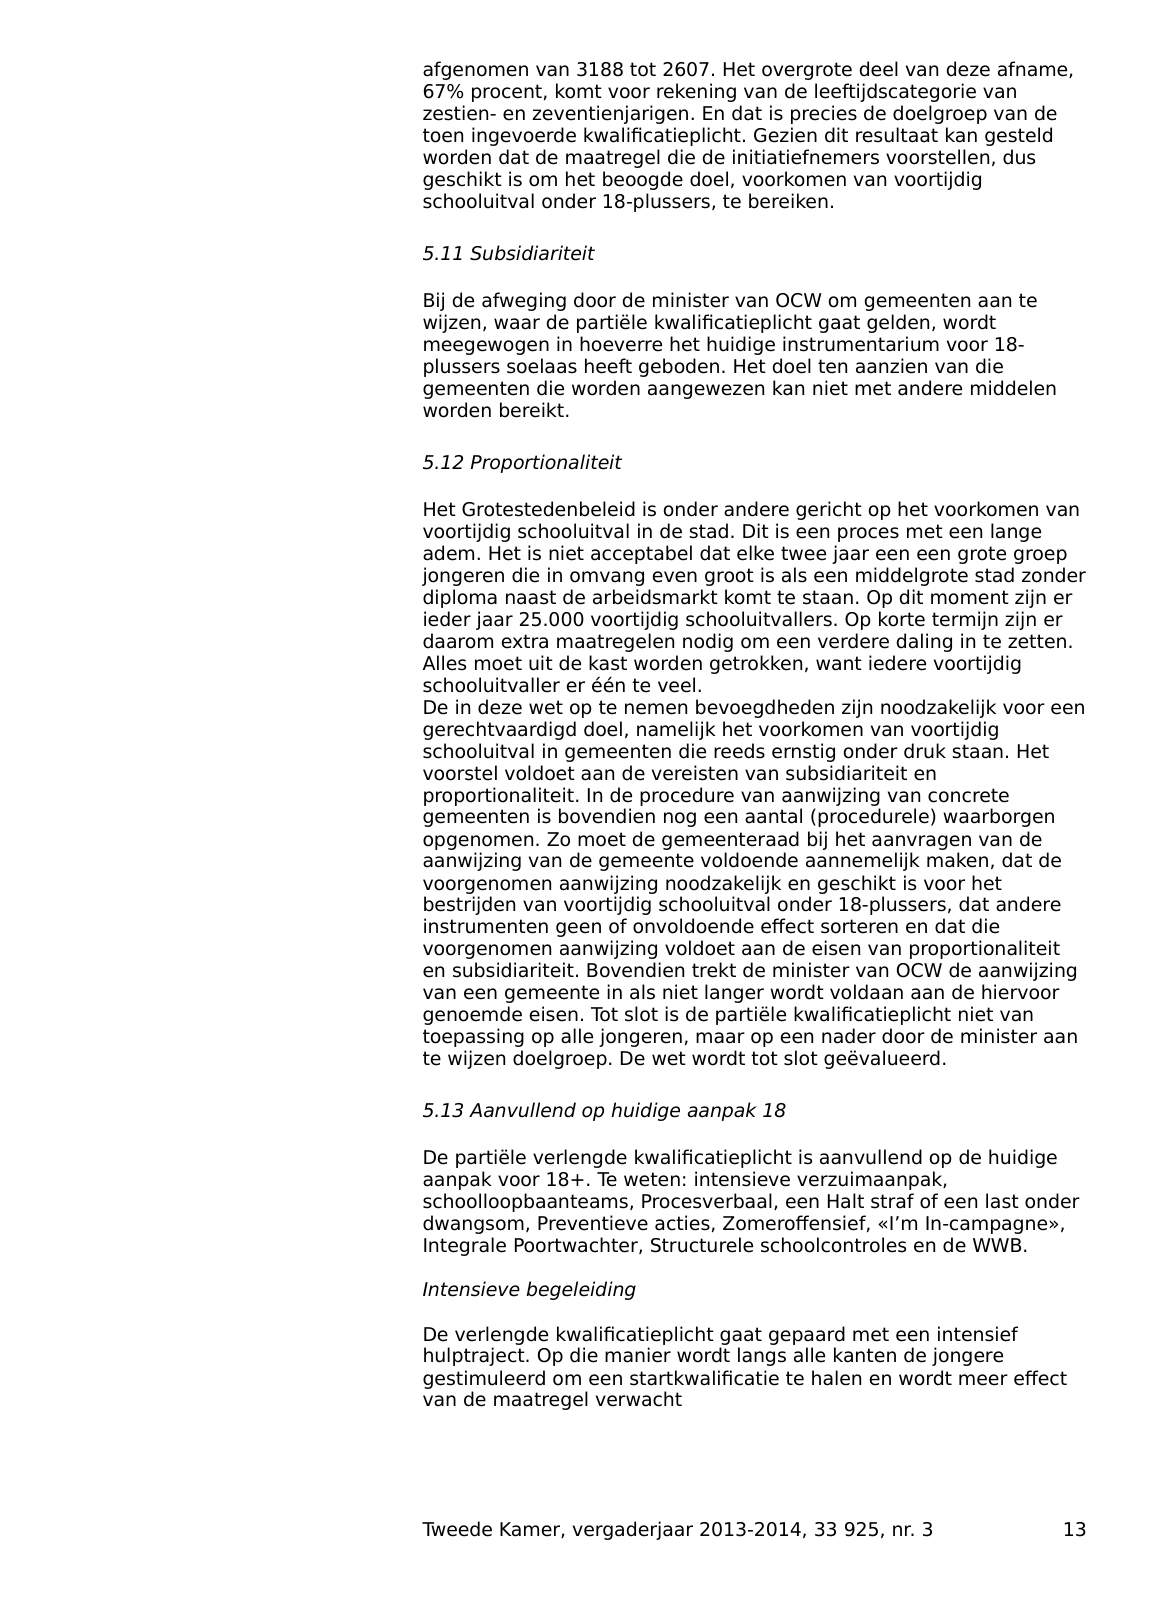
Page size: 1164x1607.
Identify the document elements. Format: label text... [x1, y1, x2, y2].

subtitle 5.12 Proportionaliteit [422, 452, 1087, 474]
text De partiële verlengde kwalificatieplicht is aanvullend op de huidige aanpak voor 18+. Te weten: intensieve verzuimaanpak, schoolloopbaanteams, Procesverbaal, een Halt straf of een last onder dwangsom, Preventieve acties, Zomeroffensief, «I’m In-campagne», Integrale Poortwachter, Structurele schoolcontroles en de WWB. [422, 1147, 1087, 1257]
text Het Grotestedenbeleid is onder andere gericht op het voorkomen van voortijdig schooluitval in de stad. Dit is een proces met een lange adem. Het is niet acceptabel dat elke twee jaar een een grote groep jongeren die in omvang even groot is als een middelgrote stad zonder diploma naast de arbeidsmarkt komt te staan. Op dit moment zijn er ieder jaar 25.000 voortijdig schooluitvallers. Op korte termijn zijn er daarom extra maatregelen nodig om een verdere daling in te zetten. Alles moet uit de kast worden getrokken, want iedere voortijdig schooluitvaller er één te veel. [422, 499, 1087, 697]
subtitle 5.11 Subsidiariteit [422, 243, 1087, 265]
text De in deze wet op te nemen bevoegdheden zijn noodzakelijk voor een gerechtvaardigd doel, namelijk het voorkomen van voortijdig schooluitval in gemeenten die reeds ernstig onder druk staan. Het voorstel voldoet aan de vereisten van subsidiariteit en proportionaliteit. In de procedure van aanwijzing van concrete gemeenten is bovendien nog een aantal (procedurele) waarborgen opgenomen. Zo moet de gemeenteraad bij het aanvragen van de aanwijzing van de gemeente voldoende aannemelijk maken, dat de voorgenomen aanwijzing noodzakelijk en geschikt is voor het bestrijden van voortijdig schooluitval onder 18-plussers, dat andere instrumenten geen of onvoldoende effect sorteren en dat die voorgenomen aanwijzing voldoet aan de eisen van proportionaliteit en subsidiariteit. Bovendien trekt de minister van OCW de aanwijzing van een gemeente in als niet langer wordt voldaan aan de hiervoor genoemde eisen. Tot slot is de partiële kwalificatieplicht niet van toepassing op alle jongeren, maar op een nader door de minister aan te wijzen doelgroep. De wet wordt tot slot geëvalueerd. [422, 697, 1087, 1070]
subtitle Intensieve begeleiding [422, 1279, 1087, 1301]
text afgenomen van 3188 tot 2607. Het overgrote deel van deze afname, 67% procent, komt voor rekening van de leeftijdscategorie van zestien- en zeventienjarigen. En dat is precies de doelgroep van de toen ingevoerde kwalificatieplicht. Gezien dit resultaat kan gesteld worden dat de maatregel die de initiatiefnemers voorstellen, dus geschikt is om het beoogde doel, voorkomen van voortijdig schooluitval onder 18-plussers, te bereiken. [422, 59, 1087, 213]
text Bij de afweging door de minister van OCW om gemeenten aan te wijzen, waar de partiële kwalificatieplicht gaat gelden, wordt meegewogen in hoeverre het huidige instrumentarium voor 18-plussers soelaas heeft geboden. Het doel ten aanzien van die gemeenten die worden aangewezen kan niet met andere middelen worden bereikt. [422, 290, 1087, 422]
subtitle 5.13 Aanvullend op huidige aanpak 18 [422, 1100, 1087, 1122]
text De verlengde kwalificatieplicht gaat gepaard met een intensief hulptraject. Op die manier wordt langs alle kanten de jongere gestimuleerd om een startkwalificatie te halen en wordt meer effect van de maatregel verwacht [422, 1323, 1087, 1411]
